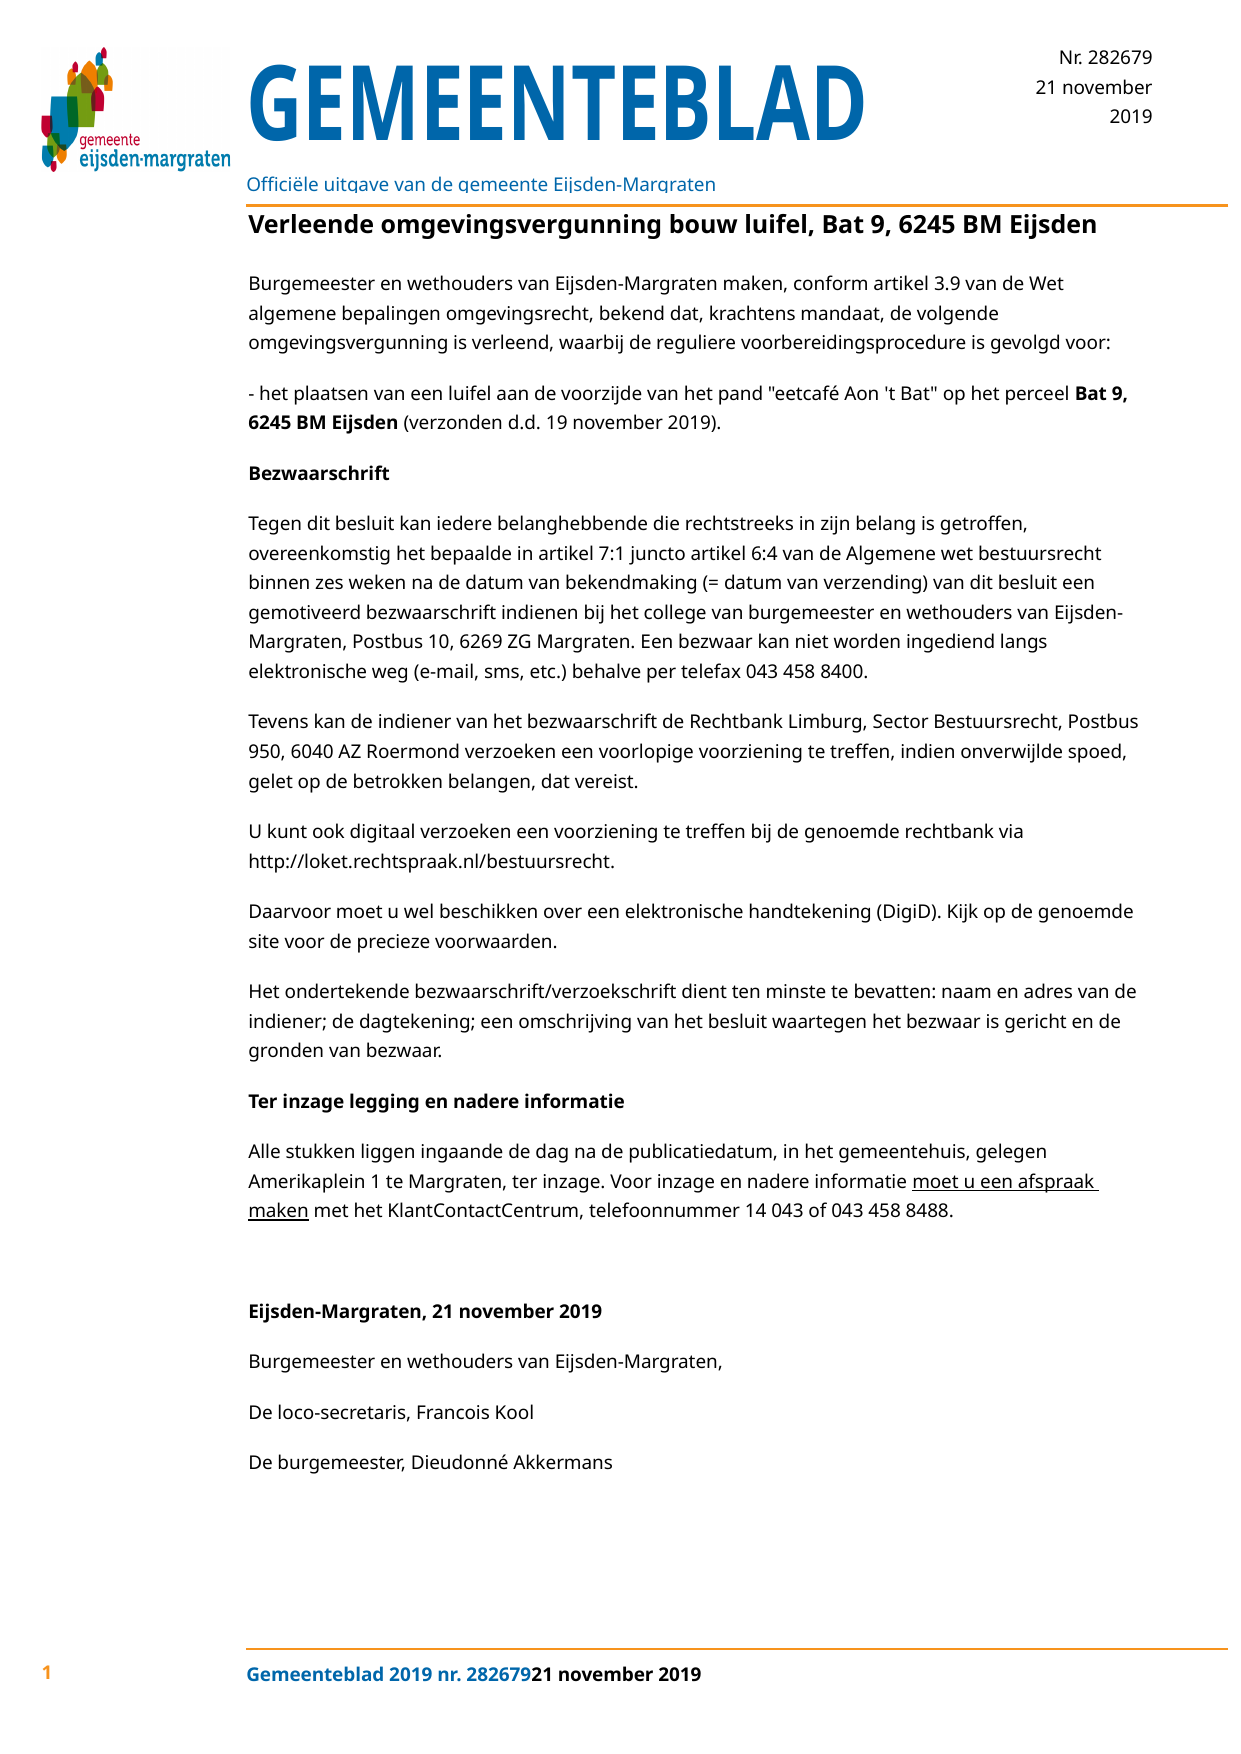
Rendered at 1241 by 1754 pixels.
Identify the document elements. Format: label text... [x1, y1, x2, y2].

text Daarvoor moet u wel beschikken over een elektronische handtekening (DigiD). Kijk op de genoemde site voor de precieze voorwaarden. [248, 898, 1152, 953]
text Tevens kan de indiener van het bezwaarschrift de Rechtbank Limburg, Sector Bestuursrecht, Postbus 950, 6040 AZ Roermond verzoeken een voorlopige voorziening te treffen, indien onverwijlde spoed, gelet op de betrokken belangen, dat vereist. [248, 709, 1152, 793]
text Bezwaarschrift [248, 460, 1152, 486]
text Burgemeester en wethouders van Eijsden-Margraten maken, conform artikel 3.9 van de Wet algemene bepalingen omgevingsrecht, bekend dat, krachtens mandaat, de volgende omgevingsvergunning is verleend, waarbij de reguliere voorbereidingsprocedure is gevolgd voor: [248, 270, 1152, 355]
text - het plaatsen van een luifel aan de voorzijde van het pand "eetcafé Aon 't Bat" op het perceel Bat 9, 6245 BM Eijsden (verzonden d.d. 19 november 2019). [248, 380, 1152, 435]
text Burgemeester en wethouders van Eijsden-Margraten, [248, 1349, 1152, 1374]
text De burgemeester, Dieudonné Akkermans [248, 1449, 1152, 1475]
text Ter inzage legging en nadere informatie [248, 1088, 1152, 1113]
text Tegen dit besluit kan iedere belanghebbende die rechtstreeks in zijn belang is getroffen, overeenkomstig het bepaalde in artikel 7:1 juncto artikel 6:4 van de Algemene wet bestuursrecht binnen zes weken na de datum van bekendmaking (= datum van verzending) van dit besluit een gemotiveerd bezwaarschrift indienen bij het college van burgemeester en wethouders van Eijsden-Margraten, Postbus 10, 6269 ZG Margraten. Een bezwaar kan niet worden ingediend langs elektronische weg (e-mail, sms, etc.) behalve per telefax 043 458 8400. [248, 510, 1152, 684]
text Verleende omgevingsvergunning bouw luifel, Bat 9, 6245 BM Eijsden [248, 207, 1152, 241]
text Het ondertekende bezwaarschrift/verzoekschrift dient ten minste te bevatten: naam en adres van de indiener; de dagtekening; een omschrijving van het besluit waartegen het bezwaar is gericht en de gronden van bezwaar. [248, 978, 1152, 1063]
picture [41, 47, 231, 172]
text De loco-secretaris, Francois Kool [248, 1399, 1152, 1425]
text Eijsden-Margraten, 21 november 2019 [248, 1298, 1152, 1324]
text U kunt ook digitaal verzoeken een voorziening te treffen bij de genoemde rechtbank via http://loket.rechtspraak.nl/bestuursrecht. [248, 818, 1152, 873]
text Alle stukken liggen ingaande de dag na de publicatiedatum, in het gemeentehuis, gelegen Amerikaplein 1 te Margraten, ter inzage. Voor inzage en nadere informatie moet u een afspraak maken met het KlantContactCentrum, telefoonnummer 14 043 of 043 458 8488. [248, 1138, 1152, 1223]
